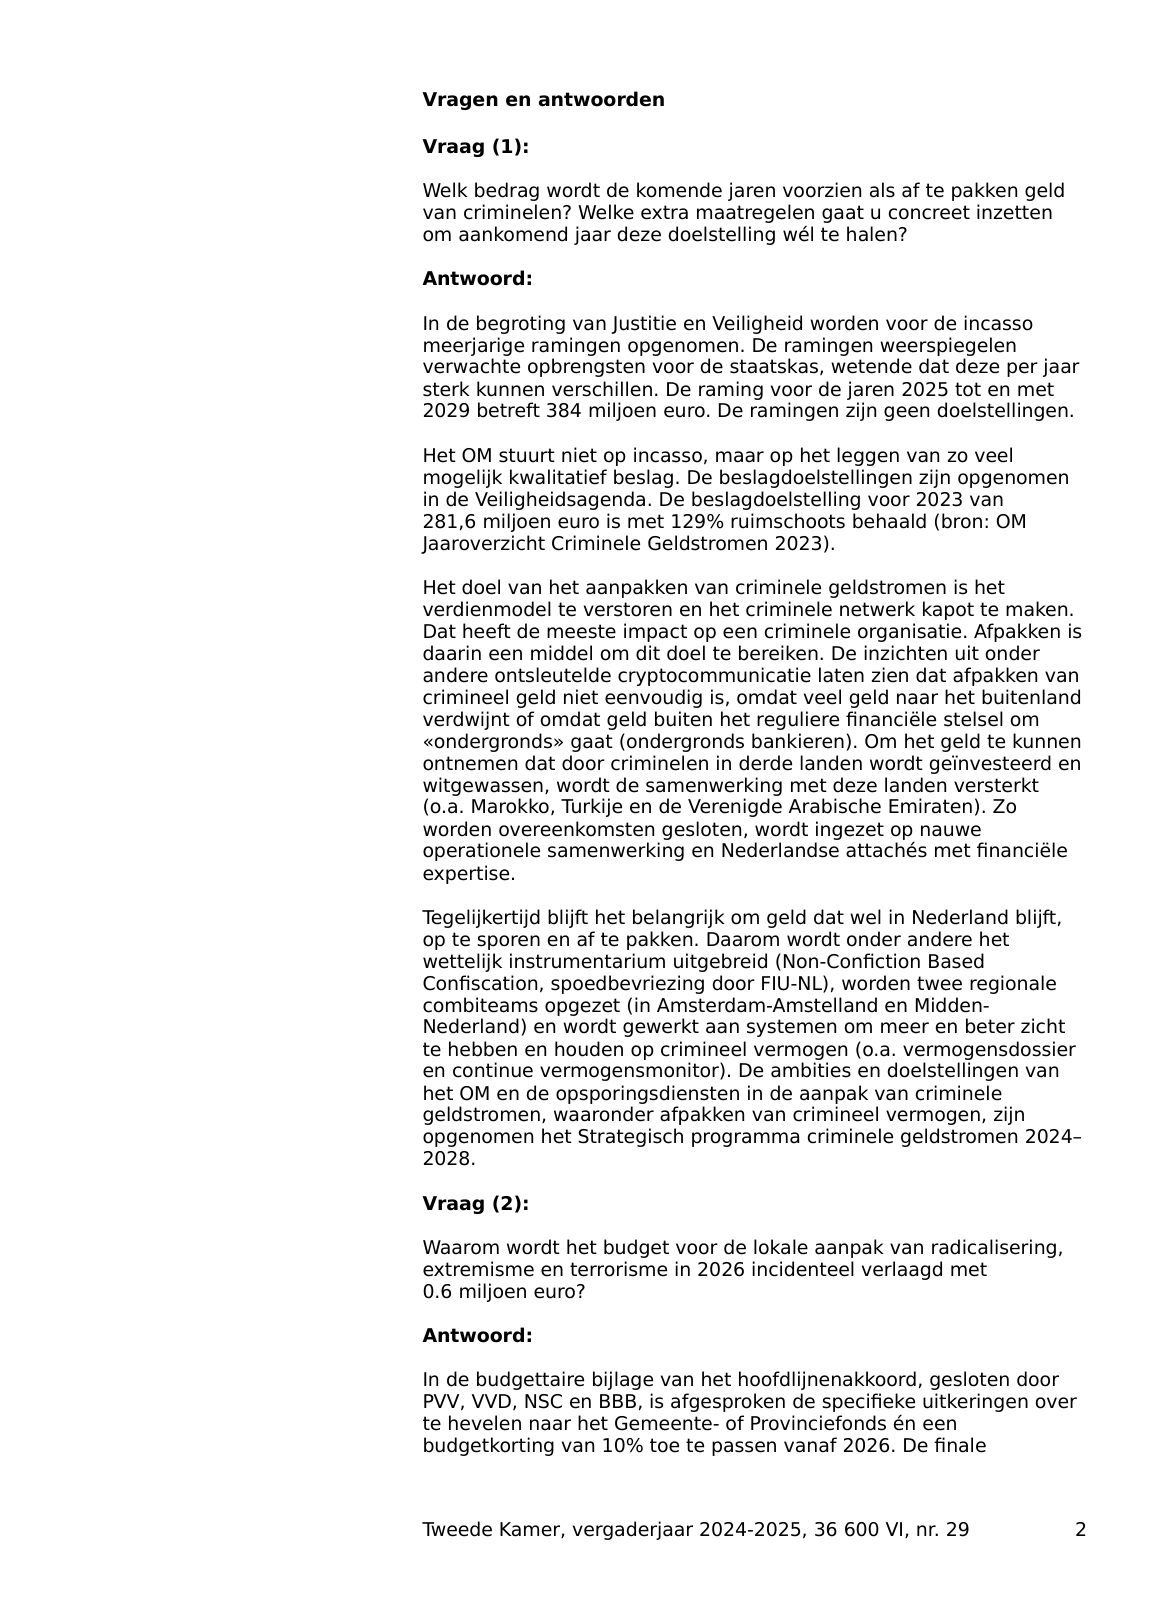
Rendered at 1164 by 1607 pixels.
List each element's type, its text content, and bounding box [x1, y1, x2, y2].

subtitle Vragen en antwoorden [422, 89, 1087, 111]
text Waarom wordt het budget voor de lokale aanpak van radicalisering, extremisme en terrorisme in 2026 incidenteel verlaagd met 0.6 miljoen euro? [422, 1237, 1087, 1303]
subtitle Antwoord: [422, 268, 1087, 290]
text Het OM stuurt niet op incasso, maar op het leggen van zo veel mogelijk kwalitatief beslag. De beslagdoelstellingen zijn opgenomen in de Veiligheidsagenda. De beslagdoelstelling voor 2023 van 281,6 miljoen euro is met 129% ruimschoots behaald (bron: OM Jaaroverzicht Criminele Geldstromen 2023). [422, 444, 1087, 554]
text In de begroting van Justitie en Veiligheid worden voor de incasso meerjarige ramingen opgenomen. De ramingen weerspiegelen verwachte opbrengsten voor de staatskas, wetende dat deze per jaar sterk kunnen verschillen. De raming voor de jaren 2025 tot en met 2029 betreft 384 miljoen euro. De ramingen zijn geen doelstellingen. [422, 312, 1087, 422]
text In de budgettaire bijlage van het hoofdlijnenakkoord, gesloten door PVV, VVD, NSC en BBB, is afgesproken de specifieke uitkeringen over te hevelen naar het Gemeente- of Provinciefonds én een budgetkorting van 10% toe te passen vanaf 2026. De finale [422, 1369, 1087, 1457]
text Het doel van het aanpakken van criminele geldstromen is het verdienmodel te verstoren en het criminele netwerk kapot te maken. Dat heeft de meeste impact op een criminele organisatie. Afpakken is daarin een middel om dit doel te bereiken. De inzichten uit onder andere ontsleutelde cryptocommunicatie laten zien dat afpakken van crimineel geld niet eenvoudig is, omdat veel geld naar het buitenland verdwijnt of omdat geld buiten het reguliere financiële stelsel om «ondergronds» gaat (ondergronds bankieren). Om het geld te kunnen ontnemen dat door criminelen in derde landen wordt geïnvesteerd en witgewassen, wordt de samenwerking met deze landen versterkt (o.a. Marokko, Turkije en de Verenigde Arabische Emiraten). Zo worden overeenkomsten gesloten, wordt ingezet op nauwe operationele samenwerking en Nederlandse attachés met financiële expertise. [422, 577, 1087, 884]
subtitle Vraag (1): [422, 136, 1087, 158]
text Welk bedrag wordt de komende jaren voorzien als af te pakken geld van criminelen? Welke extra maatregelen gaat u concreet inzetten om aankomend jaar deze doelstelling wél te halen? [422, 180, 1087, 246]
text Tegelijkertijd blijft het belangrijk om geld dat wel in Nederland blijft, op te sporen en af te pakken. Daarom wordt onder andere het wettelijk instrumentarium uitgebreid (Non-Confiction Based Confiscation, spoedbevriezing door FIU-NL), worden twee regionale combiteams opgezet (in Amsterdam-Amstelland en Midden-Nederland) en wordt gewerkt aan systemen om meer en beter zicht te hebben en houden op crimineel vermogen (o.a. vermogensdossier en continue vermogensmonitor). De ambities en doelstellingen van het OM en de opsporingsdiensten in de aanpak van criminele geldstromen, waaronder afpakken van crimineel vermogen, zijn opgenomen het Strategisch programma criminele geldstromen 2024–2028. [422, 907, 1087, 1170]
subtitle Vraag (2): [422, 1192, 1087, 1214]
subtitle Antwoord: [422, 1325, 1087, 1347]
